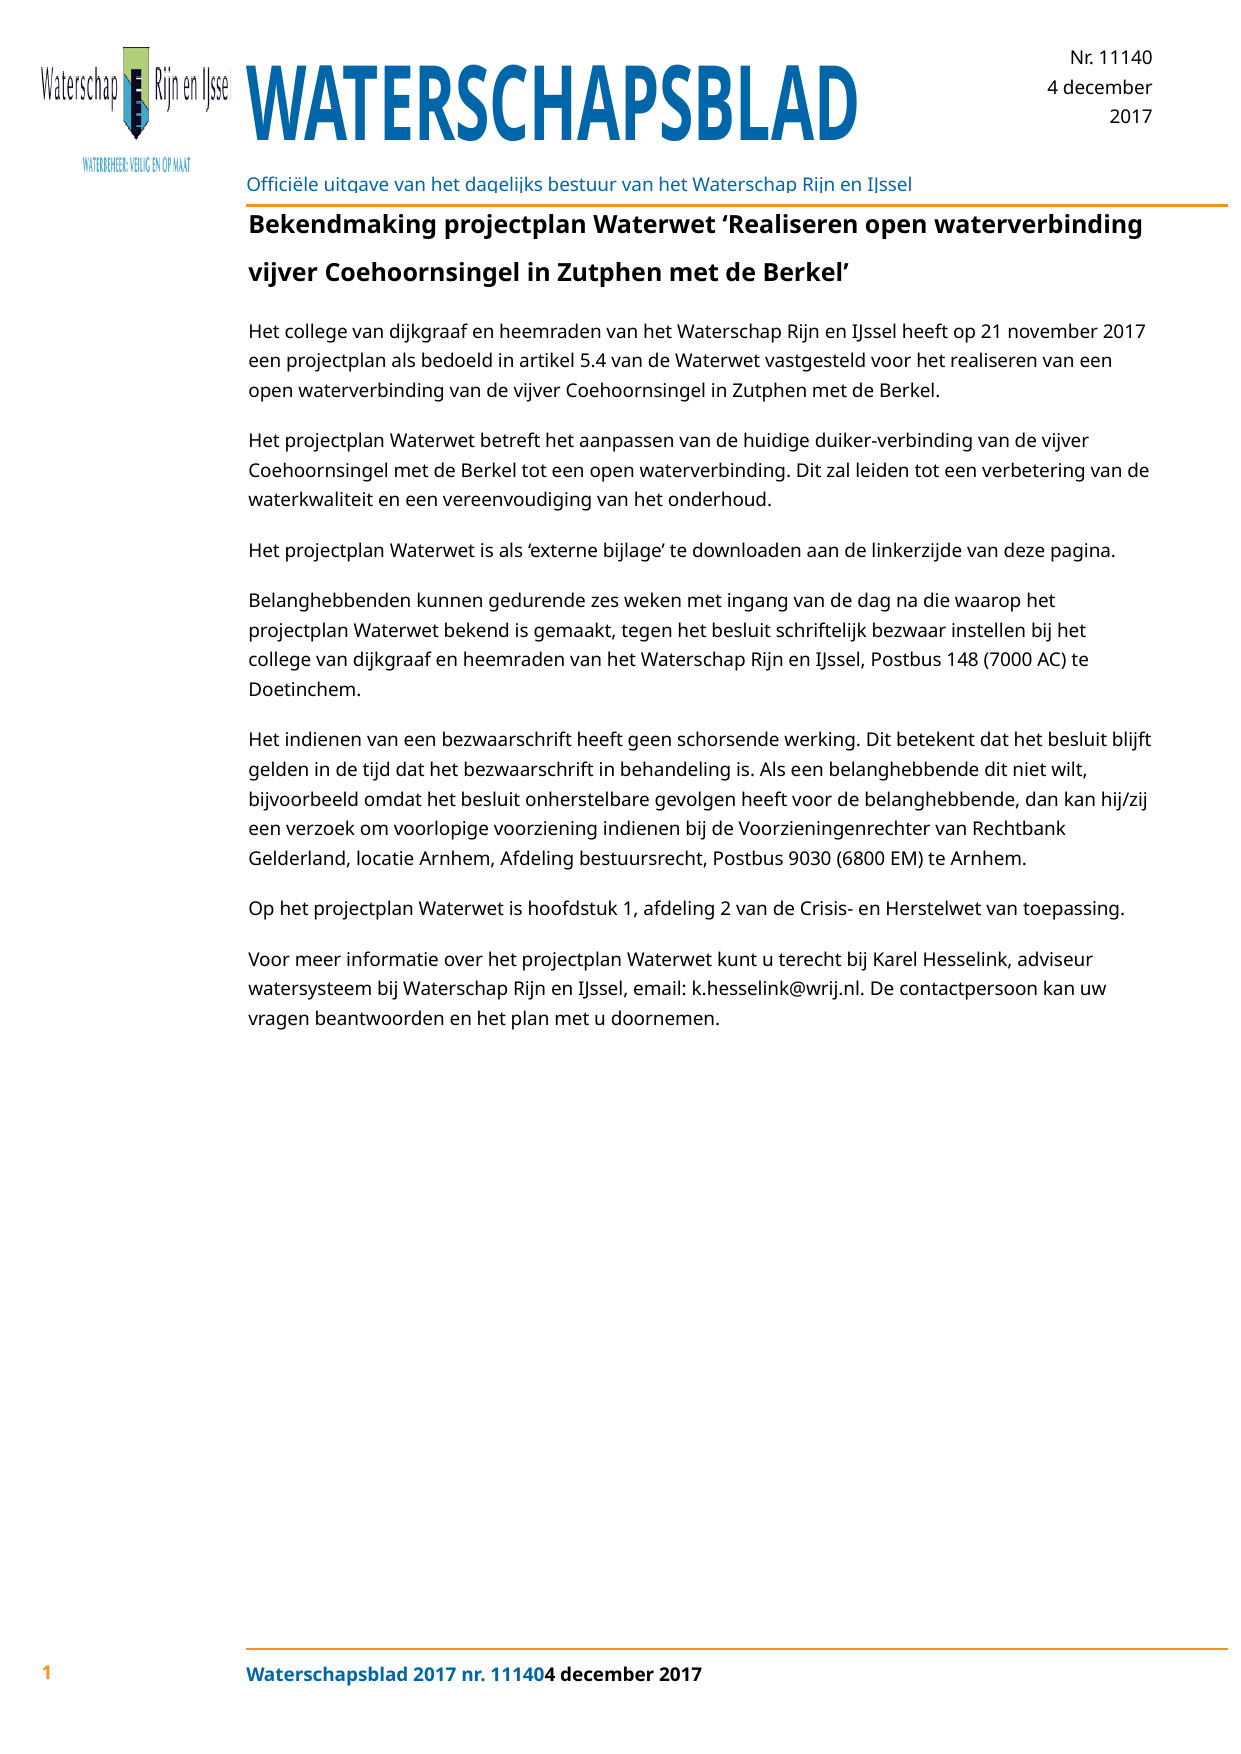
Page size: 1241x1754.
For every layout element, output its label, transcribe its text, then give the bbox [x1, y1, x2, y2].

text Op het projectplan Waterwet is hoofdstuk 1, afdeling 2 van de Crisis- en Herstelwet van toepassing. [248, 895, 1152, 921]
text Het projectplan Waterwet betreft het aanpassen van de huidige duiker-verbinding van de vijver Coehoornsingel met de Berkel tot een open waterverbinding. Dit zal leiden tot een verbetering van de waterkwaliteit en een vereenvoudiging van het onderhoud. [248, 427, 1152, 512]
text Belanghebbenden kunnen gedurende zes weken met ingang van de dag na die waarop het projectplan Waterwet bekend is gemaakt, tegen het besluit schriftelijk bezwaar instellen bij het college van dijkgraaf en heemraden van het Waterschap Rijn en IJssel, Postbus 148 (7000 AC) te Doetinchem. [248, 587, 1152, 702]
text Bekendmaking projectplan Waterwet ‘Realiseren open waterverbinding vijver Coehoornsingel in Zutphen met de Berkel’ [248, 207, 1152, 288]
text Het projectplan Waterwet is als ‘externe bijlage’ te downloaden aan de linkerzijde van deze pagina. [248, 537, 1152, 563]
text Voor meer informatie over het projectplan Waterwet kunt u terecht bij Karel Hesselink, adviseur watersysteem bij Waterschap Rijn en IJssel, email: k.hesselink@wrij.nl. De contactpersoon kan uw vragen beantwoorden en het plan met u doornemen. [248, 946, 1152, 1031]
text Het indienen van een bezwaarschrift heeft geen schorsende werking. Dit betekent dat het besluit blijft gelden in de tijd dat het bezwaarschrift in behandeling is. Als een belanghebbende dit niet wilt, bijvoorbeeld omdat het besluit onherstelbare gevolgen heeft voor de belanghebbende, dan kan hij/zij een verzoek om voorlopige voorziening indienen bij de Voorzieningenrechter van Rechtbank Gelderland, locatie Arnhem, Afdeling bestuursrecht, Postbus 9030 (6800 EM) te Arnhem. [248, 727, 1152, 871]
text Het college van dijkgraaf en heemraden van het Waterschap Rijn en IJssel heeft op 21 november 2017 een projectplan als bedoeld in artikel 5.4 van de Waterwet vastgesteld voor het realiseren van een open waterverbinding van de vijver Coehoornsingel in Zutphen met de Berkel. [248, 318, 1152, 403]
picture [41, 47, 231, 172]
